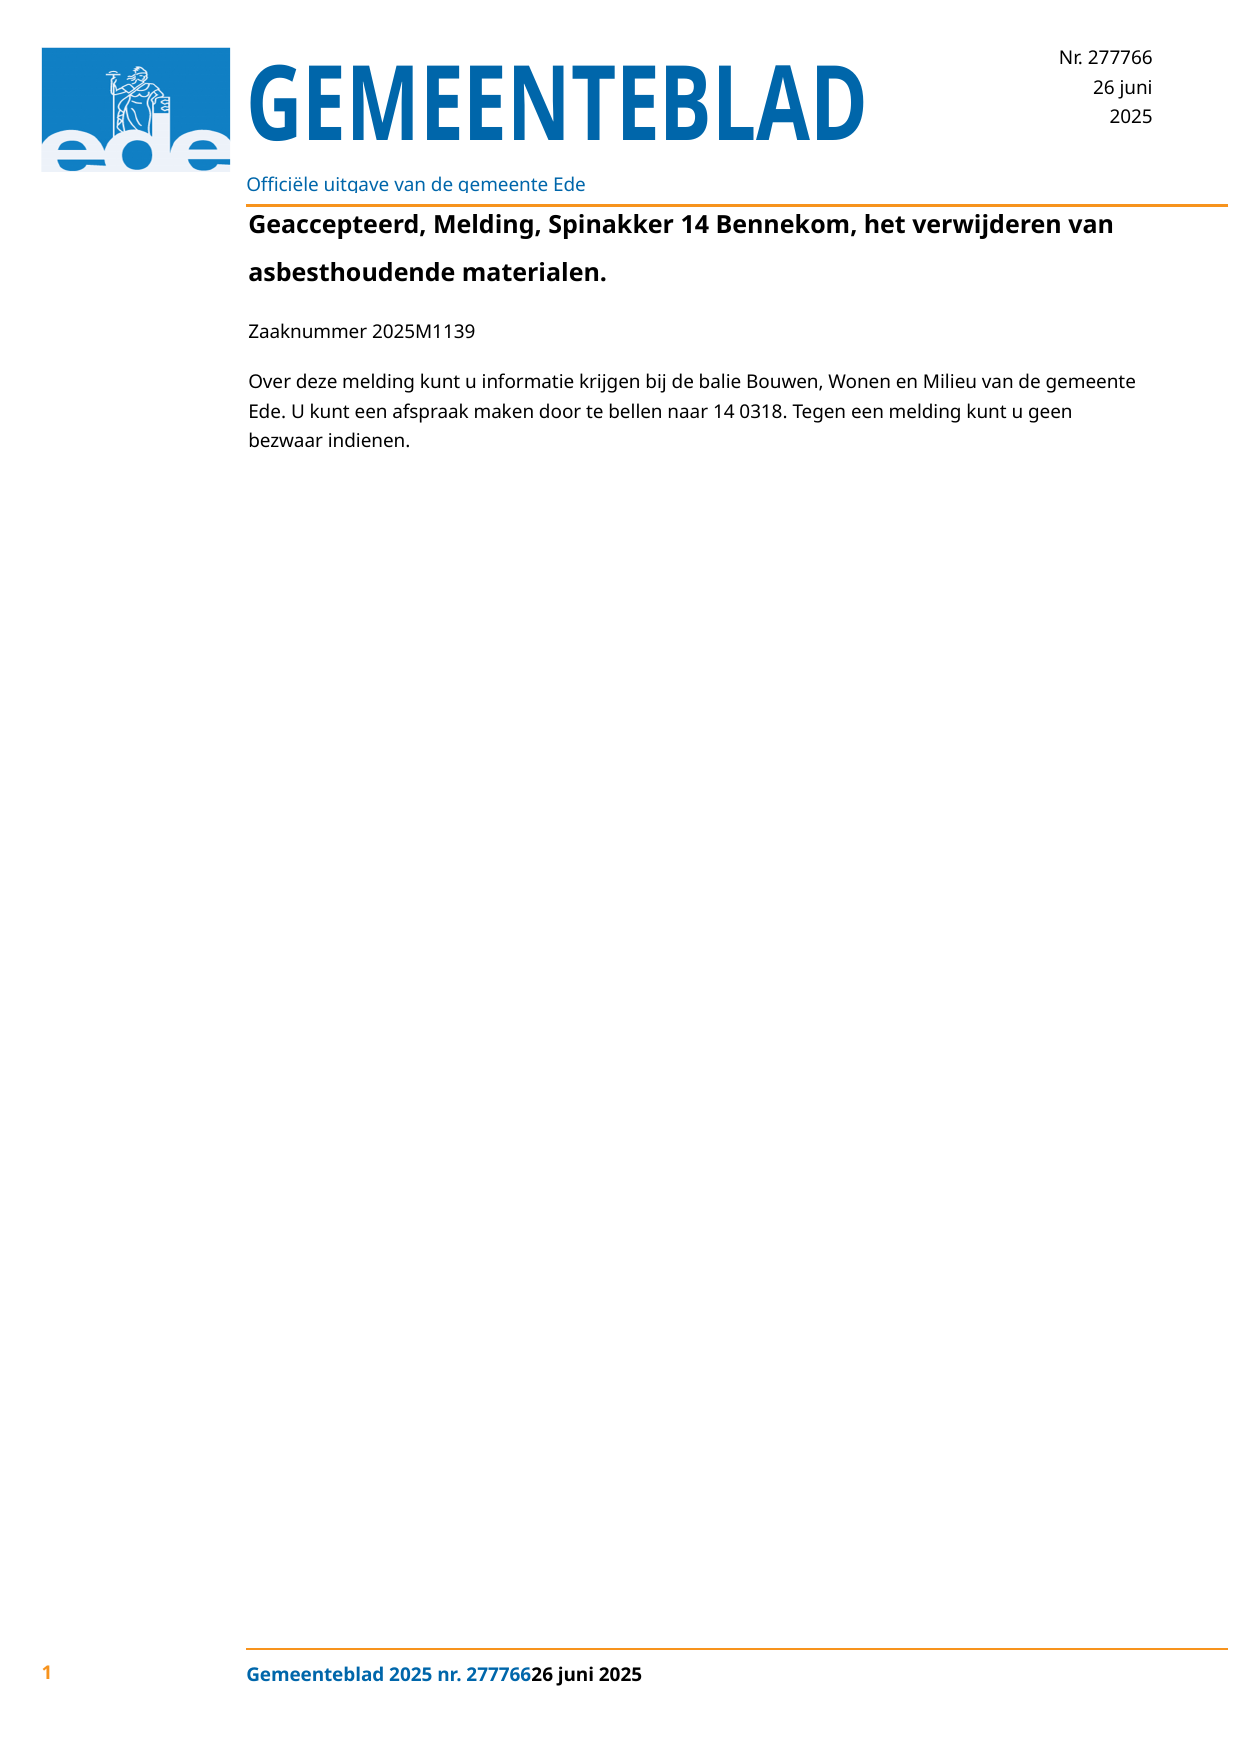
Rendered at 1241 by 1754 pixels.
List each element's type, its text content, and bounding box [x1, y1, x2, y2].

text Geaccepteerd, Melding, Spinakker 14 Bennekom, het verwijderen van asbesthoudende materialen. [248, 207, 1152, 288]
text Zaaknummer 2025M1139 [248, 318, 1152, 344]
text Over deze melding kunt u informatie krijgen bij de balie Bouwen, Wonen en Milieu van de gemeente Ede. U kunt een afspraak maken door te bellen naar 14 0318. Tegen een melding kunt u geen bezwaar indienen. [248, 368, 1152, 453]
picture [41, 47, 231, 172]
